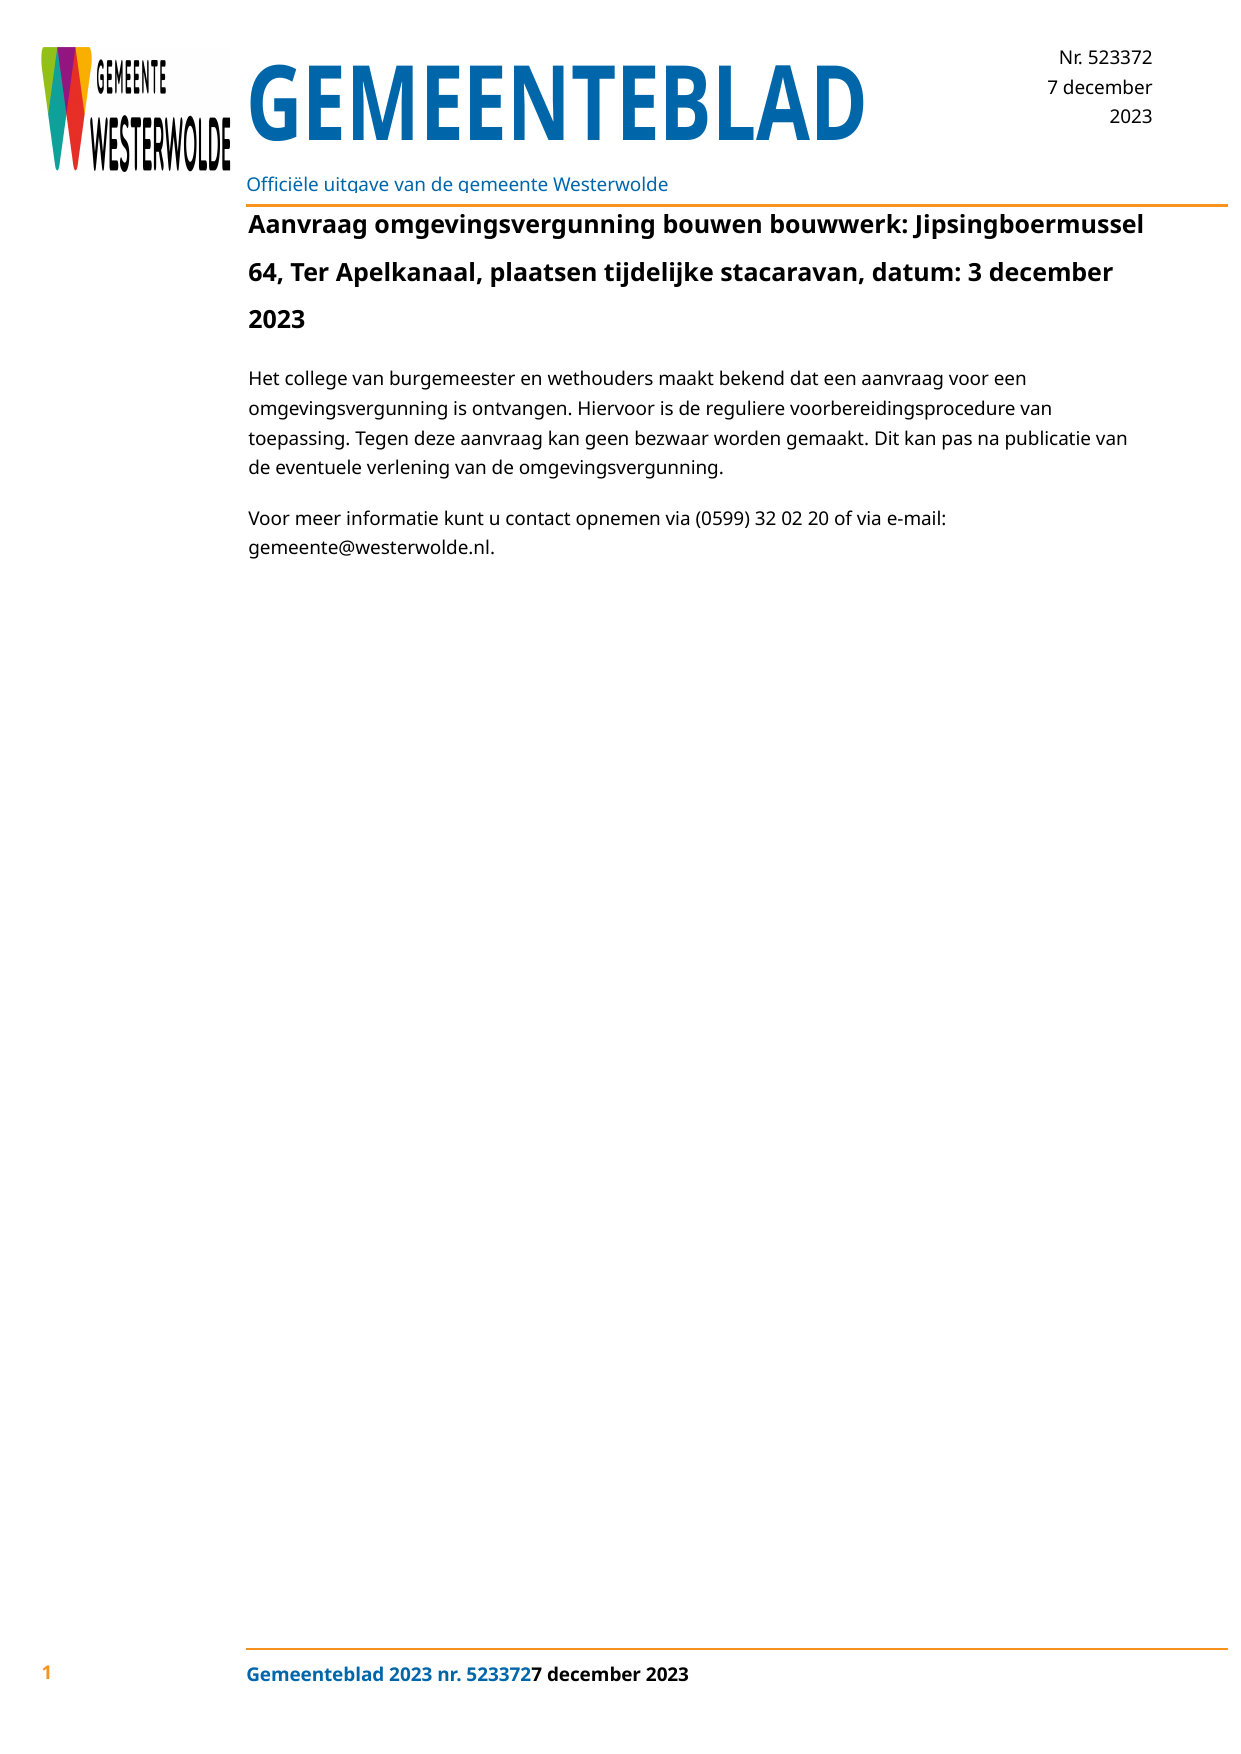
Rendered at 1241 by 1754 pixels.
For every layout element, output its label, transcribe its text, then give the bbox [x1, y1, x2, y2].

text Voor meer informatie kunt u contact opnemen via (0599) 32 02 20 of via e-mail: gemeente@westerwolde.nl. [248, 505, 1152, 560]
text Het college van burgemeester en wethouders maakt bekend dat een aanvraag voor een omgevingsvergunning is ontvangen. Hiervoor is de reguliere voorbereidingsprocedure van toepassing. Tegen deze aanvraag kan geen bezwaar worden gemaakt. Dit kan pas na publicatie van de eventuele verlening van de omgevingsvergunning. [248, 366, 1152, 480]
picture [41, 47, 231, 172]
text Aanvraag omgevingsvergunning bouwen bouwwerk: Jipsingboermussel 64, Ter Apelkanaal, plaatsen tijdelijke stacaravan, datum: 3 december 2023 [248, 207, 1152, 336]
